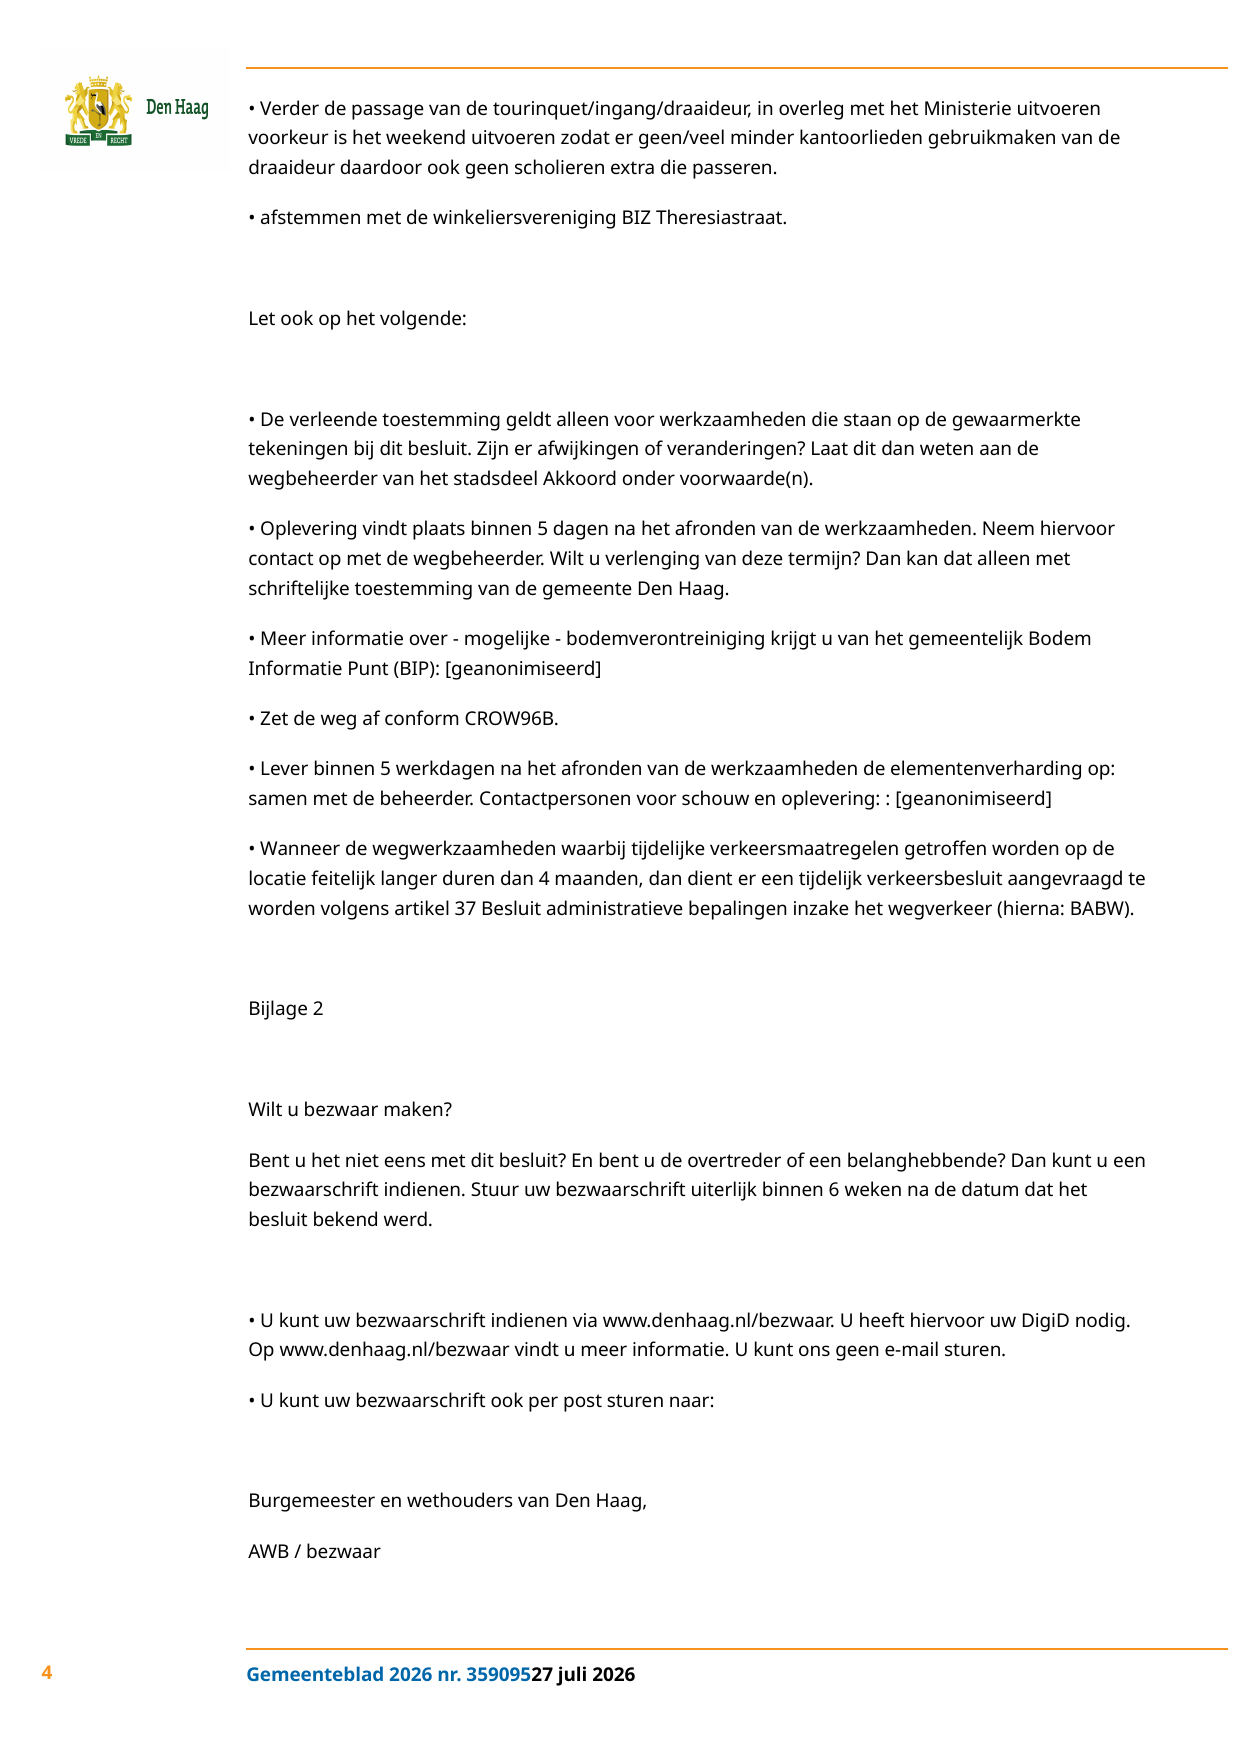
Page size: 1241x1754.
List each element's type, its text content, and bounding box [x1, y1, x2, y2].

text • afstemmen met de winkeliersvereniging BIZ Theresiastraat. [248, 204, 1152, 230]
text Burgemeester en wethouders van Den Haag, [248, 1488, 1152, 1513]
text • U kunt uw bezwaarschrift ook per post sturen naar: [248, 1387, 1152, 1413]
text • U kunt uw bezwaarschrift indienen via www.denhaag.nl/bezwaar. U heeft hiervoor uw DigiD nodig. Op www.denhaag.nl/bezwaar vindt u meer informatie. U kunt ons geen e-mail sturen. [248, 1307, 1152, 1362]
text Bent u het niet eens met dit besluit? En bent u de overtreder of een belanghebbende? Dan kunt u een bezwaarschrift indienen. Stuur uw bezwaarschrift uiterlijk binnen 6 weken na de datum dat het besluit bekend werd. [248, 1147, 1152, 1232]
text Let ook op het volgende: [248, 305, 1152, 331]
text • Oplevering vindt plaats binnen 5 dagen na het afronden van de werkzaamheden. Neem hiervoor contact op met de wegbeheerder. Wilt u verlenging van deze termijn? Dan kan dat alleen met schriftelijke toestemming van de gemeente Den Haag. [248, 516, 1152, 601]
text AWB / bezwaar [248, 1538, 1152, 1564]
text • Lever binnen 5 werkdagen na het afronden van de werkzaamheden de elementenverharding op: samen met de beheerder. Contactpersonen voor schouw en oplevering: : [geanonimiseerd] [248, 756, 1152, 811]
text • De verleende toestemming geldt alleen voor werkzaamheden die staan op de gewaarmerkte tekeningen bij dit besluit. Zijn er afwijkingen of veranderingen? Laat dit dan weten aan de wegbeheerder van het stadsdeel Akkoord onder voorwaarde(n). [248, 406, 1152, 491]
text • Zet de weg af conform CROW96B. [248, 705, 1152, 731]
text • Verder de passage van de tourinquet/ingang/draaideur, in overleg met het Ministerie uitvoeren voorkeur is het weekend uitvoeren zodat er geen/veel minder kantoorlieden gebruikmaken van de draaideur daardoor ook geen scholieren extra die passeren. [248, 95, 1152, 180]
text Bijlage 2 [248, 996, 1152, 1021]
text Wilt u bezwaar maken? [248, 1096, 1152, 1122]
picture [41, 47, 231, 172]
text • Meer informatie over - mogelijke - bodemverontreiniging krijgt u van het gemeentelijk Bodem Informatie Punt (BIP): [geanonimiseerd] [248, 625, 1152, 681]
text • Wanneer de wegwerkzaamheden waarbij tijdelijke verkeersmaatregelen getroffen worden op de locatie feitelijk langer duren dan 4 maanden, dan dient er een tijdelijk verkeersbesluit aangevraagd te worden volgens artikel 37 Besluit administratieve bepalingen inzake het wegverkeer (hierna: BABW). [248, 836, 1152, 921]
